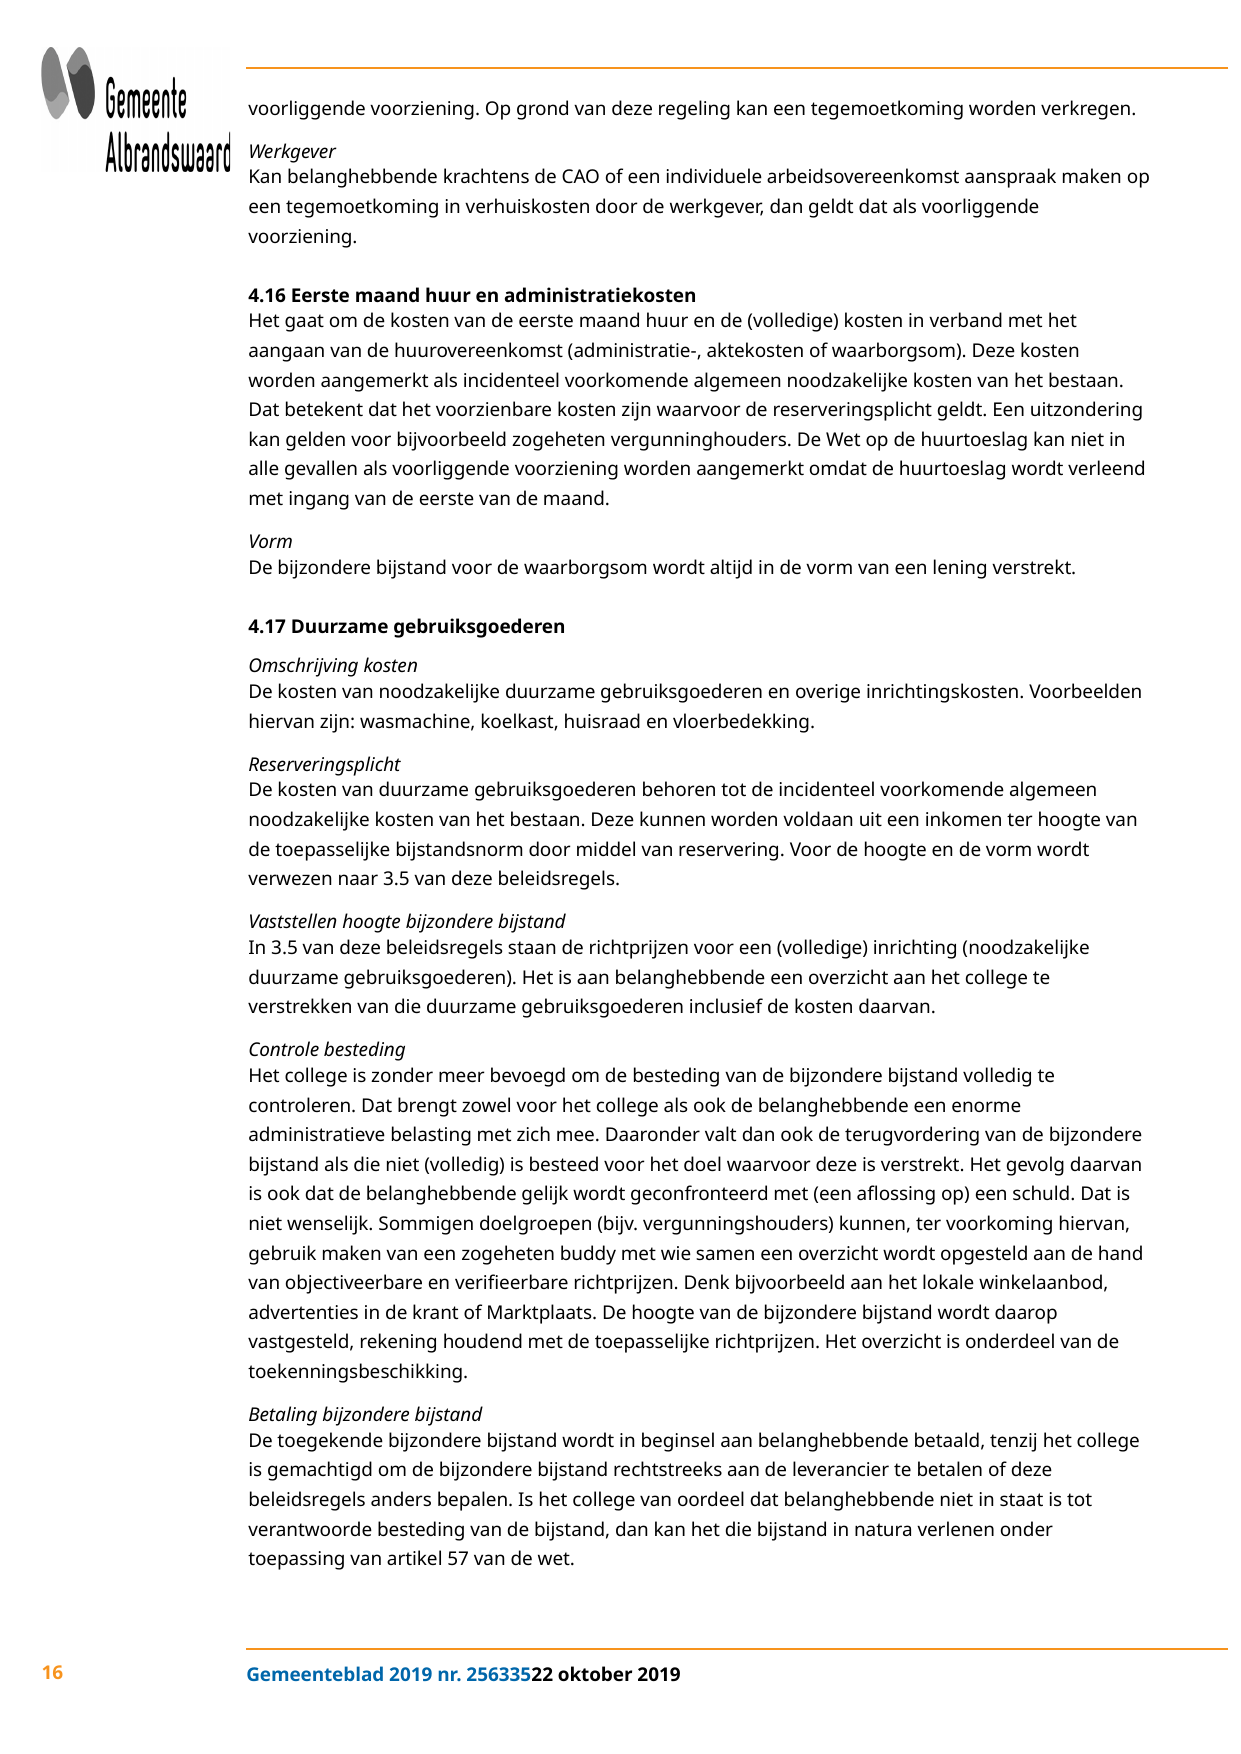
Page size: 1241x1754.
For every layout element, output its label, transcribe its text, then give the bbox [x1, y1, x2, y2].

picture [41, 47, 231, 172]
text Betaling bijzondere bijstand [248, 1401, 1152, 1427]
text 4.17 Duurzame gebruiksgoederen [248, 613, 1152, 639]
text Reserveringsplicht [248, 751, 1152, 777]
text De kosten van noodzakelijke duurzame gebruiksgoederen en overige inrichtingskosten. Voorbeelden hiervan zijn: wasmachine, koelkast, huisraad en vloerbedekking. [248, 678, 1152, 733]
text Vorm [248, 528, 1152, 554]
text Werkgever [248, 138, 1152, 164]
text Kan belanghebbende krachtens de CAO of een individuele arbeidsovereenkomst aanspraak maken op een tegemoetkoming in verhuiskosten door de werkgever, dan geldt dat als voorliggende voorziening. [248, 164, 1152, 248]
text voorliggende voorziening. Op grond van deze regeling kan een tegemoetkoming worden verkregen. [248, 95, 1152, 121]
text 4.16 Eerste maand huur en administratiekosten [248, 282, 1152, 308]
text Vaststellen hoogte bijzondere bijstand [248, 908, 1152, 934]
text In 3.5 van deze beleidsregels staan de richtprijzen voor een (volledige) inrichting (noodzakelijke duurzame gebruiksgoederen). Het is aan belanghebbende een overzicht aan het college te verstrekken van die duurzame gebruiksgoederen inclusief de kosten daarvan. [248, 934, 1152, 1019]
text Omschrijving kosten [248, 652, 1152, 678]
text Controle besteding [248, 1037, 1152, 1062]
text Het gaat om de kosten van de eerste maand huur en de (volledige) kosten in verband met het aangaan van de huurovereenkomst (administratie-, aktekosten of waarborgsom). Deze kosten worden aangemerkt als incidenteel voorkomende algemeen noodzakelijke kosten van het bestaan. Dat betekent dat het voorzienbare kosten zijn waarvoor de reserveringsplicht geldt. Een uitzondering kan gelden voor bijvoorbeeld zogeheten vergunninghouders. De Wet op de huurtoeslag kan niet in alle gevallen als voorliggende voorziening worden aangemerkt omdat de huurtoeslag wordt verleend met ingang van de eerste van de maand. [248, 308, 1152, 511]
text De bijzondere bijstand voor de waarborgsom wordt altijd in de vorm van een lening verstrekt. [248, 554, 1152, 580]
text De toegekende bijzondere bijstand wordt in beginsel aan belanghebbende betaald, tenzij het college is gemachtigd om de bijzondere bijstand rechtstreeks aan de leverancier te betalen of deze beleidsregels anders bepalen. Is het college van oordeel dat belanghebbende niet in staat is tot verantwoorde besteding van de bijstand, dan kan het die bijstand in natura verlenen onder toepassing van artikel 57 van de wet. [248, 1427, 1152, 1571]
text De kosten van duurzame gebruiksgoederen behoren tot de incidenteel voorkomende algemeen noodzakelijke kosten van het bestaan. Deze kunnen worden voldaan uit een inkomen ter hoogte van de toepasselijke bijstandsnorm door middel van reservering. Voor de hoogte en de vorm wordt verwezen naar 3.5 van deze beleidsregels. [248, 777, 1152, 891]
text Het college is zonder meer bevoegd om de besteding van de bijzondere bijstand volledig te controleren. Dat brengt zowel voor het college als ook de belanghebbende een enorme administratieve belasting met zich mee. Daaronder valt dan ook de terugvordering van de bijzondere bijstand als die niet (volledig) is besteed voor het doel waarvoor deze is verstrekt. Het gevolg daarvan is ook dat de belanghebbende gelijk wordt geconfronteerd met (een aflossing op) een schuld. Dat is niet wenselijk. Sommigen doelgroepen (bijv. vergunningshouders) kunnen, ter voorkoming hiervan, gebruik maken van een zogeheten buddy met wie samen een overzicht wordt opgesteld aan de hand van objectiveerbare en verifieerbare richtprijzen. Denk bijvoorbeeld aan het lokale winkelaanbod, advertenties in de krant of Marktplaats. De hoogte van de bijzondere bijstand wordt daarop vastgesteld, rekening houdend met de toepasselijke richtprijzen. Het overzicht is onderdeel van de toekenningsbeschikking. [248, 1062, 1152, 1384]
